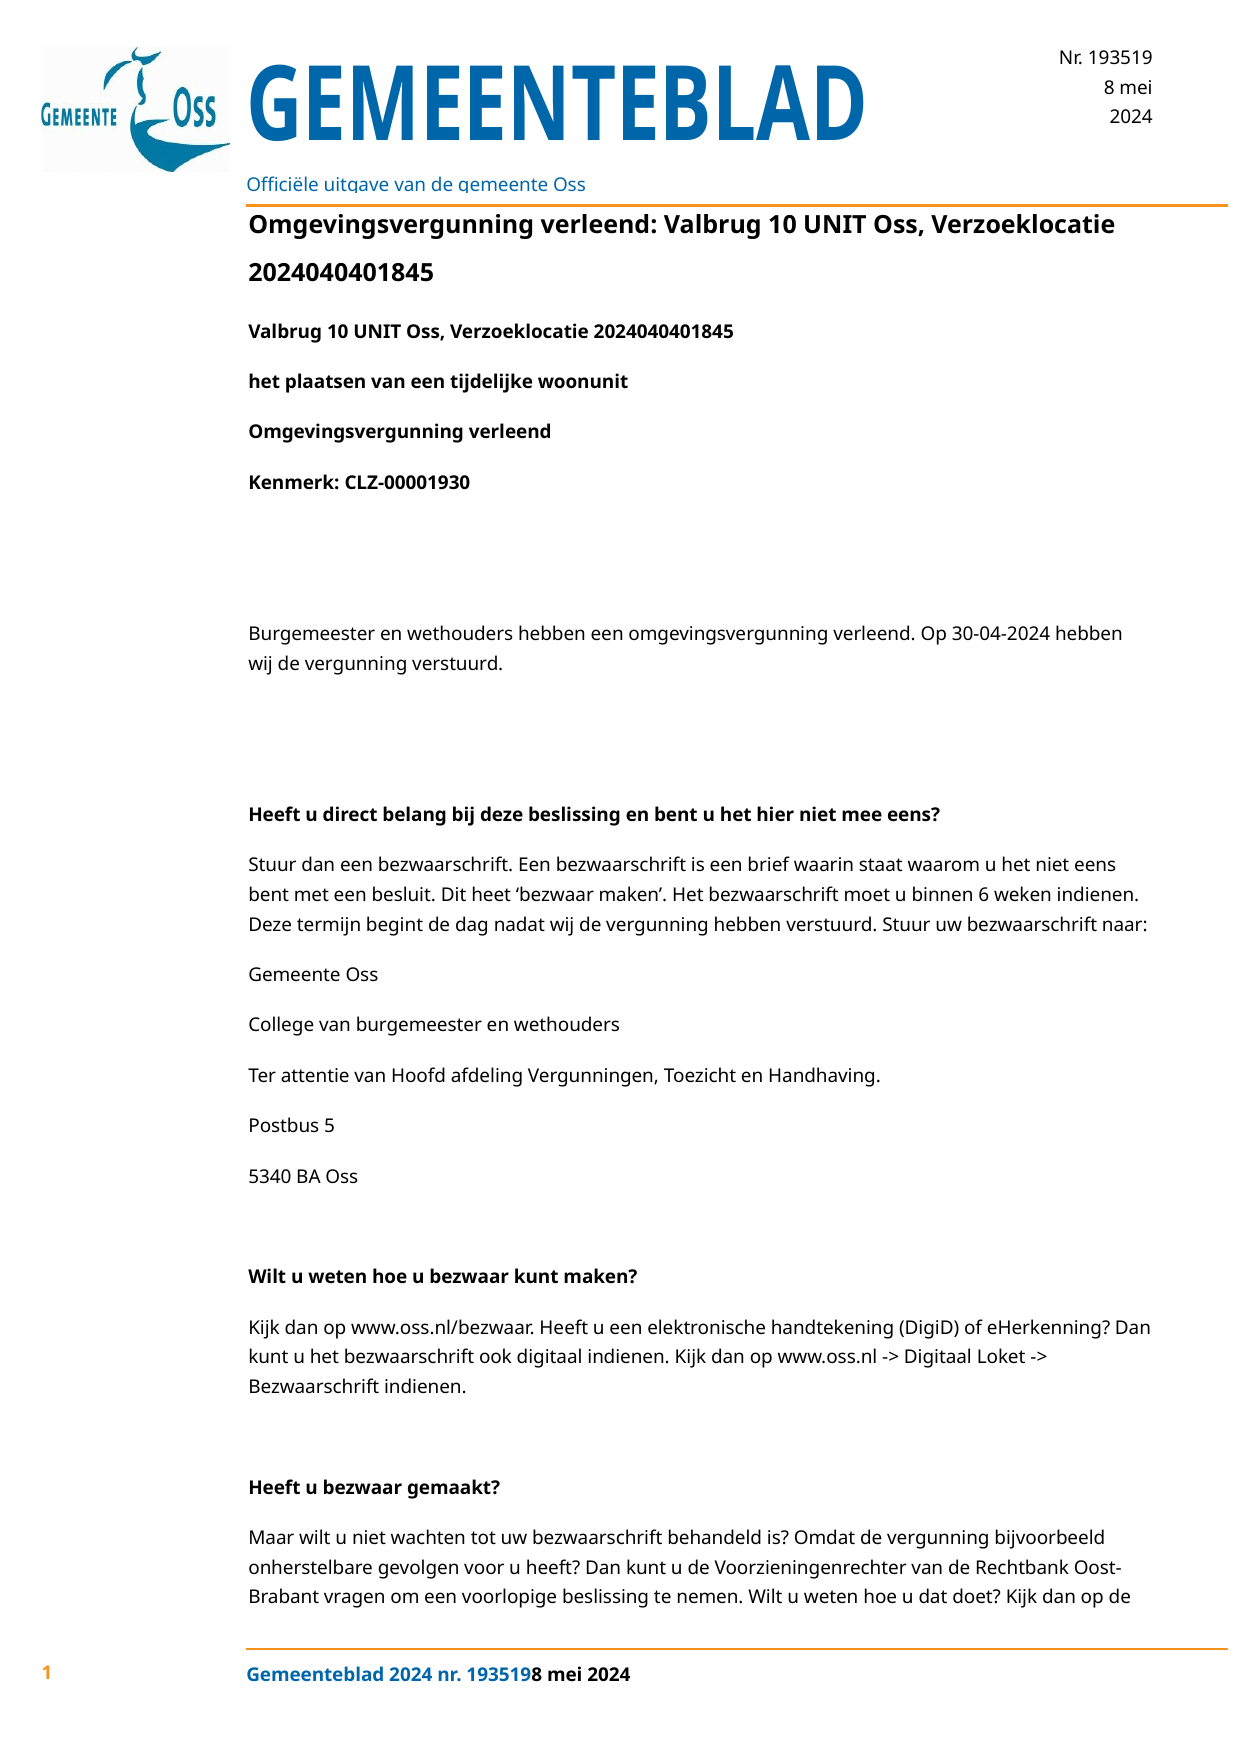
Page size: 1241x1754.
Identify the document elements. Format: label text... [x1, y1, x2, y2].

text Omgevingsvergunning verleend [248, 419, 1152, 444]
text Ter attentie van Hoofd afdeling Vergunningen, Toezicht en Handhaving. [248, 1062, 1152, 1088]
text Maar wilt u niet wachten tot uw bezwaarschrift behandeld is? Omdat de vergunning bijvoorbeeld onherstelbare gevolgen voor u heeft? Dan kunt u de Voorzieningenrechter van de Rechtbank Oost-Brabant vragen om een voorlopige beslissing te nemen. Wilt u weten hoe u dat doet? Kijk dan op de [248, 1524, 1152, 1609]
text Wilt u weten hoe u bezwaar kunt maken? [248, 1264, 1152, 1289]
text Burgemeester en wethouders hebben een omgevingsvergunning verleend. Op 30-04-2024 hebben wij de vergunning verstuurd. [248, 620, 1152, 676]
text het plaatsen van een tijdelijke woonunit [248, 368, 1152, 394]
text College van burgemeester en wethouders [248, 1012, 1152, 1037]
text Gemeente Oss [248, 961, 1152, 987]
text Omgevingsvergunning verleend: Valbrug 10 UNIT Oss, Verzoeklocatie 2024040401845 [248, 207, 1152, 288]
text 5340 BA Oss [248, 1163, 1152, 1189]
text Stuur dan een bezwaarschrift. Een bezwaarschrift is een brief waarin staat waarom u het niet eens bent met een besluit. Dit heet ‘bezwaar maken’. Het bezwaarschrift moet u binnen 6 weken indienen. Deze termijn begint de dag nadat wij de vergunning hebben verstuurd. Stuur uw bezwaarschrift naar: [248, 852, 1152, 937]
text Heeft u bezwaar gemaakt? [248, 1474, 1152, 1500]
text Kenmerk: CLZ-00001930 [248, 469, 1152, 495]
text Kijk dan op www.oss.nl/bezwaar. Heeft u een elektronische handtekening (DigiD) of eHerkenning? Dan kunt u het bezwaarschrift ook digitaal indienen. Kijk dan op www.oss.nl -> Digitaal Loket -> Bezwaarschrift indienen. [248, 1314, 1152, 1399]
picture [41, 47, 231, 172]
text Heeft u direct belang bij deze beslissing en bent u het hier niet mee eens? [248, 801, 1152, 827]
text Valbrug 10 UNIT Oss, Verzoeklocatie 2024040401845 [248, 318, 1152, 344]
text Postbus 5 [248, 1112, 1152, 1138]
